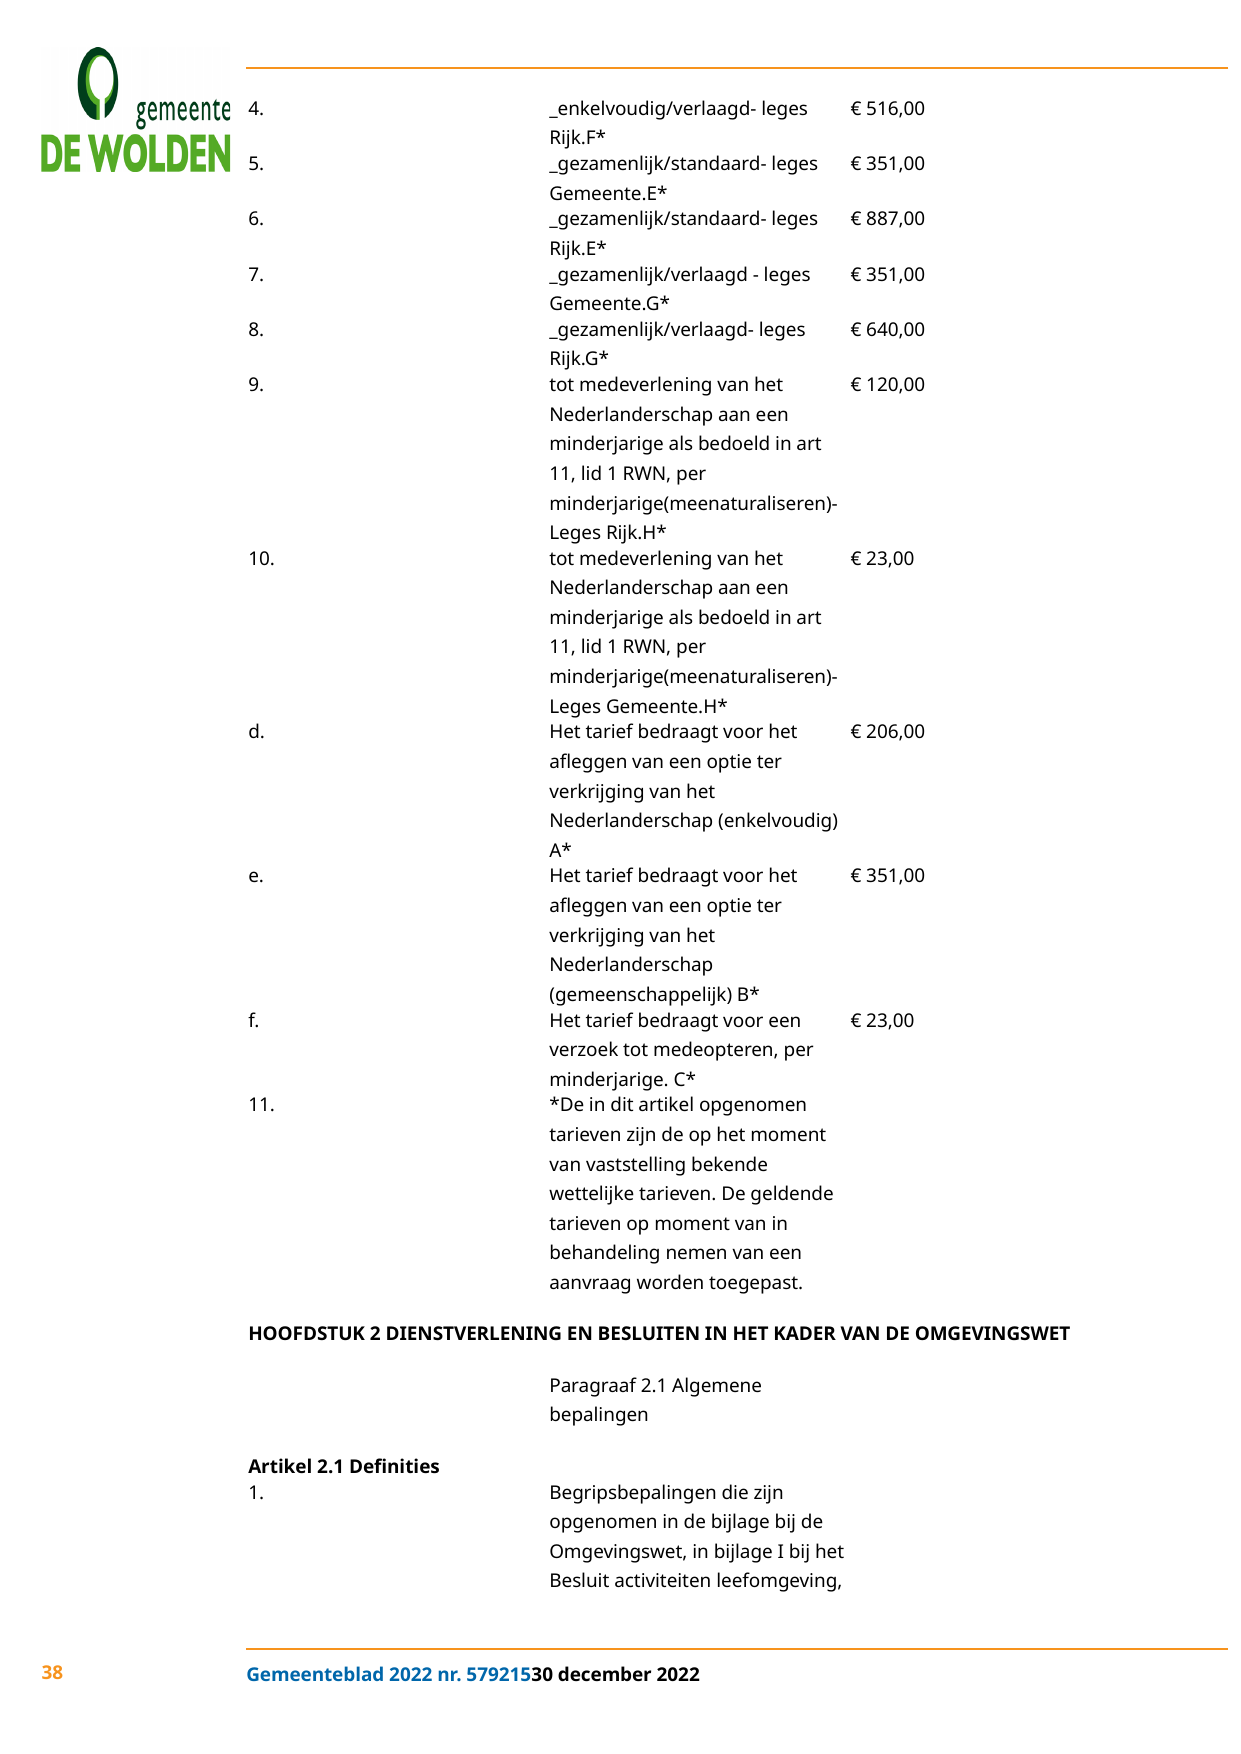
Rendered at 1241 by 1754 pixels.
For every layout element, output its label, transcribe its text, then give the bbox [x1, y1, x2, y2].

table_cell € 516,00 [850, 95, 1152, 150]
table_cell _gezamenlijk/verlaagd- leges Rijk.G* [549, 316, 850, 371]
table_cell 11. [248, 1092, 549, 1295]
table_cell € 351,00 [850, 150, 1152, 205]
table_cell € 23,00 [850, 545, 1152, 719]
table_cell Begripsbepalingen die zijn opgenomen in de bijlage bij de Omgevingswet, in bijlage I bij het Besluit activiteiten leefomgeving, [549, 1479, 850, 1593]
table_cell [850, 1428, 1152, 1453]
table_cell _enkelvoudig/verlaagd- leges Rijk.F* [549, 95, 850, 150]
table_cell Het tarief bedraagt voor het afleggen van een optie ter verkrijging van het Nederlanderschap (enkelvoudig) A* [549, 719, 850, 863]
table_cell Paragraaf 2.1 Algemene bepalingen [549, 1372, 850, 1427]
table_cell 10. [248, 545, 549, 719]
table_cell tot medeverlening van het Nederlanderschap aan een minderjarige als bedoeld in art 11, lid 1 RWN, per minderjarige(meenaturaliseren)-Leges Rijk.H* [549, 371, 850, 545]
table_cell *De in dit artikel opgenomen tarieven zijn de op het moment van vaststelling bekende wettelijke tarieven. De geldende tarieven op moment van in behandeling nemen van een aanvraag worden toegepast. [549, 1092, 850, 1295]
table_cell tot medeverlening van het Nederlanderschap aan een minderjarige als bedoeld in art 11, lid 1 RWN, per minderjarige(meenaturaliseren)-Leges Gemeente.H* [549, 545, 850, 719]
table_cell [549, 1428, 850, 1453]
table_cell d. [248, 719, 549, 863]
table_cell _gezamenlijk/verlaagd - leges Gemeente.G* [549, 261, 850, 316]
table_cell 8. [248, 316, 549, 371]
table_cell 7. [248, 261, 549, 316]
table_cell _gezamenlijk/standaard- leges Rijk.E* [549, 205, 850, 261]
table_cell 5. [248, 150, 549, 205]
table_cell € 351,00 [850, 863, 1152, 1007]
table_cell [850, 1372, 1152, 1427]
table_cell Het tarief bedraagt voor een verzoek tot medeopteren, per minderjarige. C* [549, 1007, 850, 1092]
table_cell € 23,00 [850, 1007, 1152, 1092]
table_cell € 887,00 [850, 205, 1152, 261]
picture [41, 47, 231, 172]
table_cell € 120,00 [850, 371, 1152, 545]
table_cell 1. [248, 1479, 549, 1593]
table_cell € 640,00 [850, 316, 1152, 371]
table_cell e. [248, 863, 549, 1007]
table_cell Het tarief bedraagt voor het afleggen van een optie ter verkrijging van het Nederlanderschap (gemeenschappelijk) B* [549, 863, 850, 1007]
table_cell Artikel 2.1 Definities [248, 1453, 850, 1479]
table_cell _gezamenlijk/standaard- leges Gemeente.E* [549, 150, 850, 205]
table_cell [248, 1346, 549, 1372]
table_cell [549, 1295, 850, 1321]
table_cell 6. [248, 205, 549, 261]
table_cell HOOFDSTUK 2 DIENSTVERLENING EN BESLUITEN IN HET KADER VAN DE OMGEVINGSWET [248, 1321, 1152, 1346]
table_cell € 351,00 [850, 261, 1152, 316]
table_cell [248, 1372, 549, 1427]
table_cell [248, 1295, 549, 1321]
table_cell f. [248, 1007, 549, 1092]
table_cell € 206,00 [850, 719, 1152, 863]
table_cell [850, 1453, 1152, 1479]
table_cell [248, 1428, 549, 1453]
table_cell [850, 1295, 1152, 1321]
table_cell 4. [248, 95, 549, 150]
table_cell [850, 1479, 1152, 1593]
table_cell [850, 1092, 1152, 1295]
table_cell [549, 1346, 850, 1372]
table_cell 9. [248, 371, 549, 545]
table_cell [850, 1346, 1152, 1372]
